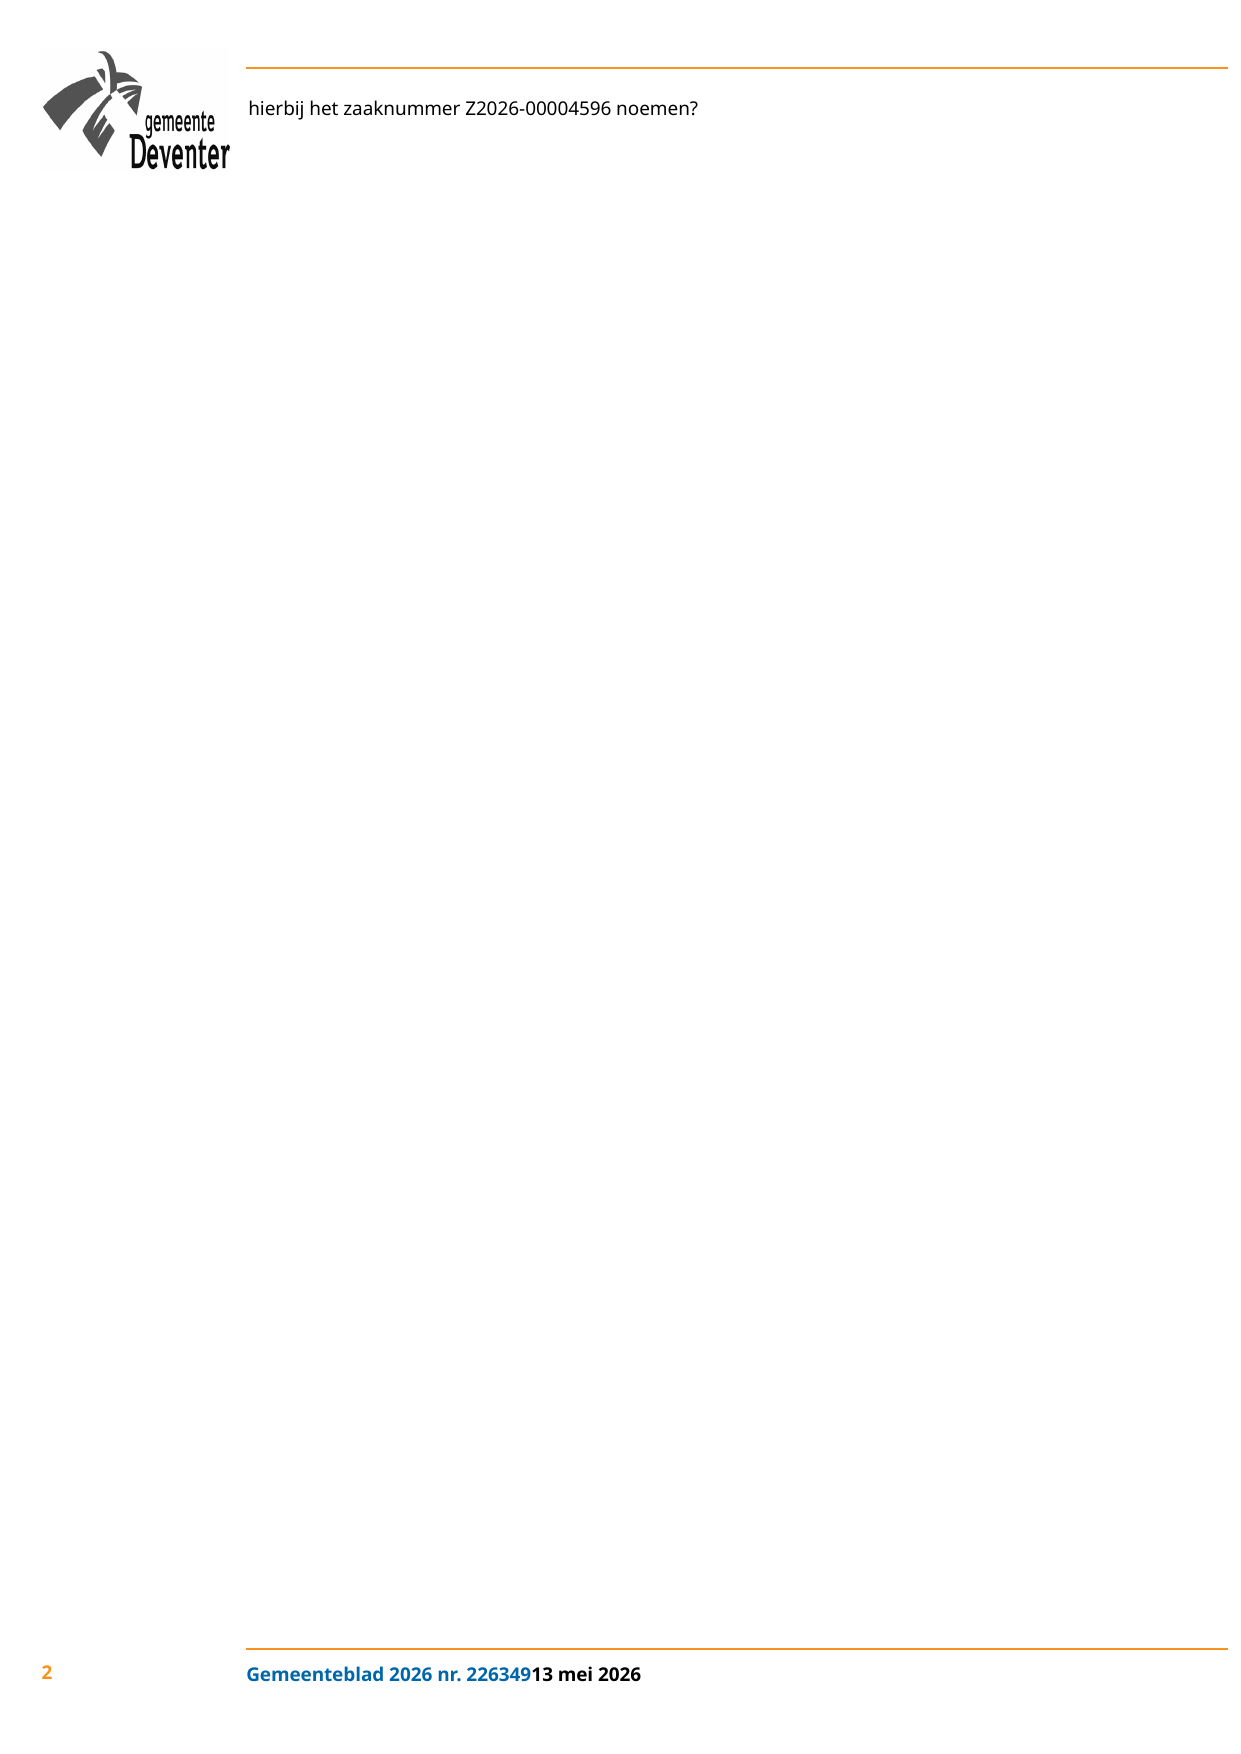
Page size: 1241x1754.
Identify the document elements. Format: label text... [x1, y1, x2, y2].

text hierbij het zaaknummer Z2026-00004596 noemen? [248, 95, 1152, 121]
picture [41, 47, 231, 172]
